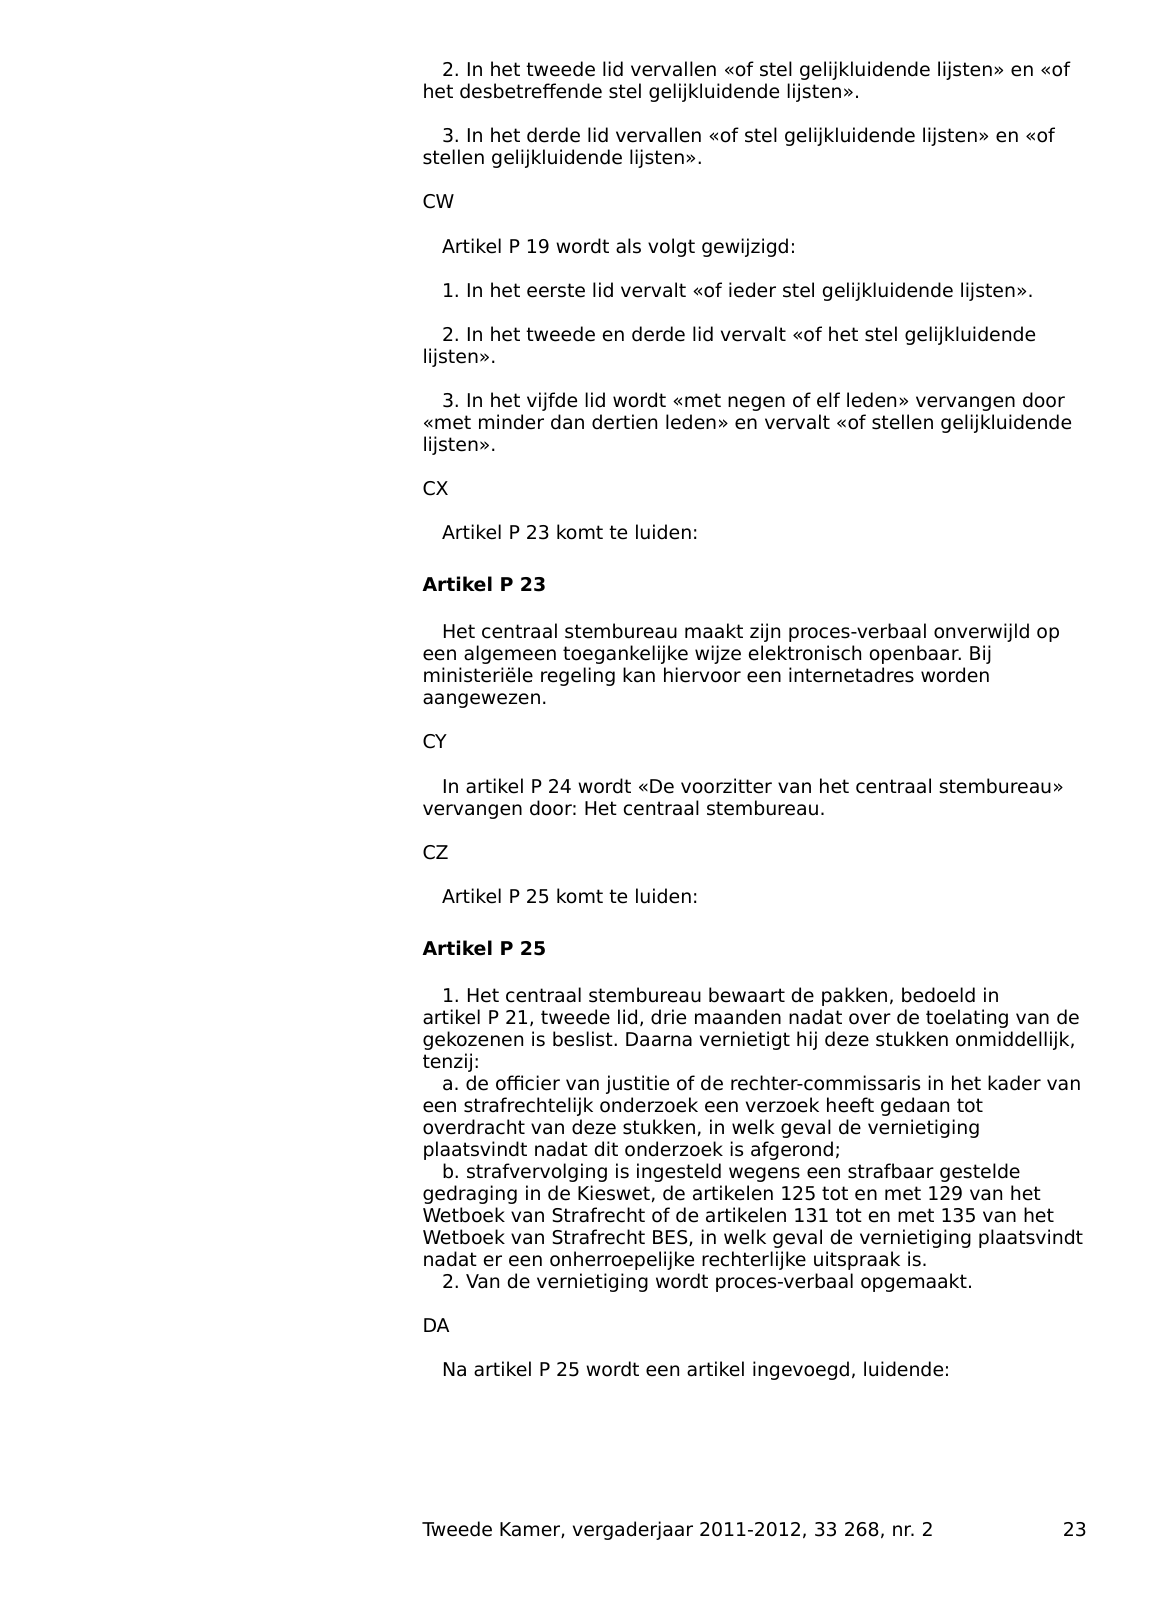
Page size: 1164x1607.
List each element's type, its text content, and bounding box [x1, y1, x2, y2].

text 2. In het tweede en derde lid vervalt «of het stel gelijkluidende lijsten». [422, 324, 1087, 368]
text CZ [422, 842, 1087, 864]
text 1. Het centraal stembureau bewaart de pakken, bedoeld in artikel P 21, tweede lid, drie maanden nadat over de toelating van de gekozenen is beslist. Daarna vernietigt hij deze stukken onmiddellijk, tenzij: [422, 985, 1087, 1073]
text Artikel P 19 wordt als volgt gewijzigd: [422, 236, 1087, 257]
text 1. In het eerste lid vervalt «of ieder stel gelijkluidende lijsten». [422, 280, 1087, 302]
text CX [422, 478, 1087, 500]
text Artikel P 25 komt te luiden: [422, 886, 1087, 908]
text Artikel P 23 komt te luiden: [422, 522, 1087, 544]
text CW [422, 191, 1087, 213]
text In artikel P 24 wordt «De voorzitter van het centraal stembureau» vervangen door: Het centraal stembureau. [422, 776, 1087, 819]
text DA [422, 1315, 1087, 1337]
text 2. In het tweede lid vervallen «of stel gelijkluidende lijsten» en «of het desbetreffende stel gelijkluidende lijsten». [422, 59, 1087, 103]
text 3. In het derde lid vervallen «of stel gelijkluidende lijsten» en «of stellen gelijkluidende lijsten». [422, 125, 1087, 169]
text Na artikel P 25 wordt een artikel ingevoegd, luidende: [422, 1359, 1087, 1381]
text Het centraal stembureau maakt zijn proces-verbaal onverwijld op een algemeen toegankelijke wijze elektronisch openbaar. Bij ministeriële regeling kan hiervoor een internetadres worden aangewezen. [422, 621, 1087, 709]
text b. strafvervolging is ingesteld wegens een strafbaar gestelde gedraging in de Kieswet, de artikelen 125 tot en met 129 van het Wetboek van Strafrecht of de artikelen 131 tot en met 135 van het Wetboek van Strafrecht BES, in welk geval de vernietiging plaatsvindt nadat er een onherroepelijke rechterlijke uitspraak is. [422, 1161, 1087, 1271]
text a. de officier van justitie of de rechter-commissaris in het kader van een strafrechtelijk onderzoek een verzoek heeft gedaan tot overdracht van deze stukken, in welk geval de vernietiging plaatsvindt nadat dit onderzoek is afgerond; [422, 1073, 1087, 1161]
text CY [422, 731, 1087, 753]
subtitle Artikel P 23 [422, 574, 1087, 596]
subtitle Artikel P 25 [422, 938, 1087, 960]
text 3. In het vijfde lid wordt «met negen of elf leden» vervangen door «met minder dan dertien leden» en vervalt «of stellen gelijkluidende lijsten». [422, 390, 1087, 456]
text 2. Van de vernietiging wordt proces-verbaal opgemaakt. [422, 1271, 1087, 1292]
